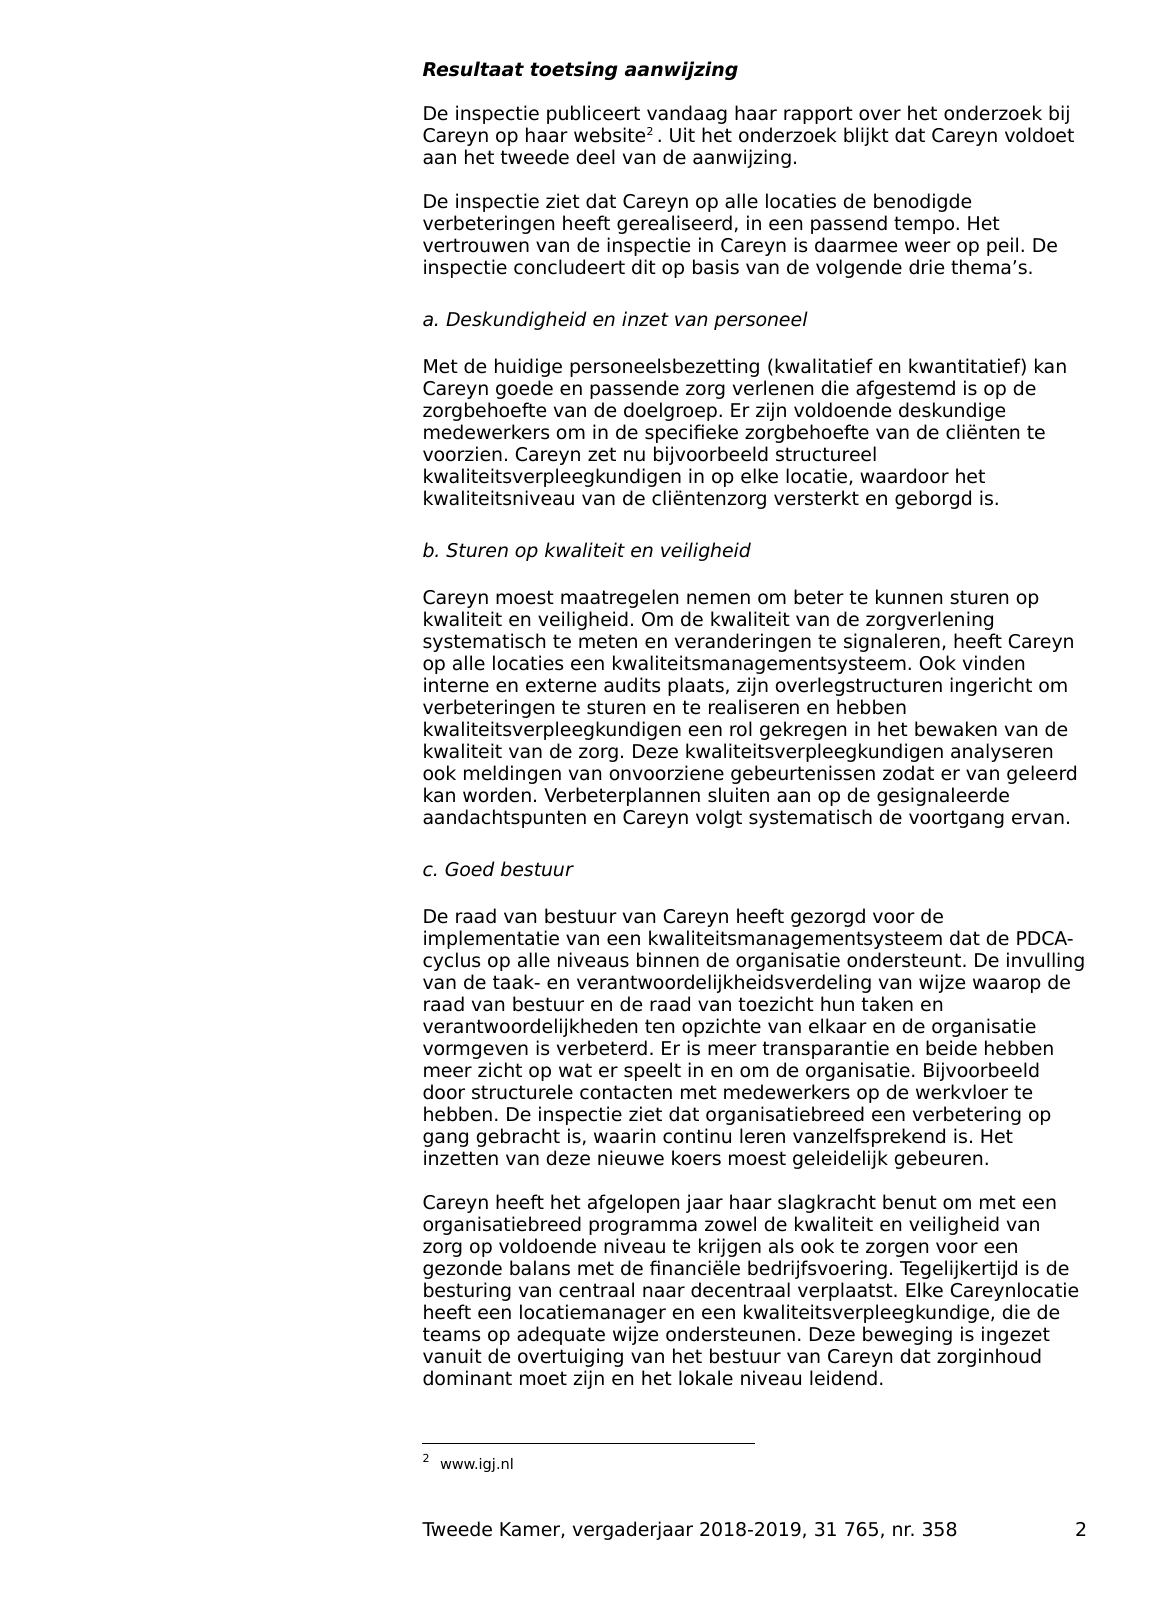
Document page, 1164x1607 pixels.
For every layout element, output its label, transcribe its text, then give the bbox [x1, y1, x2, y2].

subtitle b. Sturen op kwaliteit en veiligheid [422, 540, 1087, 562]
text Careyn moest maatregelen nemen om beter te kunnen sturen op kwaliteit en veiligheid. Om de kwaliteit van de zorgverlening systematisch te meten en veranderingen te signaleren, heeft Careyn op alle locaties een kwaliteitsmanagementsysteem. Ook vinden interne en externe audits plaats, zijn overlegstructuren ingericht om verbeteringen te sturen en te realiseren en hebben kwaliteitsverpleegkundigen een rol gekregen in het bewaken van de kwaliteit van de zorg. Deze kwaliteitsverpleegkundigen analyseren ook meldingen van onvoorziene gebeurtenissen zodat er van geleerd kan worden. Verbeterplannen sluiten aan op de gesignaleerde aandachtspunten en Careyn volgt systematisch de voortgang ervan. [422, 587, 1087, 829]
text De inspectie publiceert vandaag haar rapport over het onderzoek bij Careyn op haar website. Uit het onderzoek blijkt dat Careyn voldoet aan het tweede deel van de aanwijzing. [422, 103, 1087, 169]
text De inspectie ziet dat Careyn op alle locaties de benodigde verbeteringen heeft gerealiseerd, in een passend tempo. Het vertrouwen van de inspectie in Careyn is daarmee weer op peil. De inspectie concludeert dit op basis van de volgende drie thema’s. [422, 191, 1087, 279]
text www.igj.nl [422, 1452, 1087, 1474]
text De raad van bestuur van Careyn heeft gezorgd voor de implementatie van een kwaliteitsmanagementsysteem dat de PDCA-cyclus op alle niveaus binnen de organisatie ondersteunt. De invulling van de taak- en verantwoordelijkheidsverdeling van wijze waarop de raad van bestuur en de raad van toezicht hun taken en verantwoordelijkheden ten opzichte van elkaar en de organisatie vormgeven is verbeterd. Er is meer transparantie en beide hebben meer zicht op wat er speelt in en om de organisatie. Bijvoorbeeld door structurele contacten met medewerkers op de werkvloer te hebben. De inspectie ziet dat organisatiebreed een verbetering op gang gebracht is, waarin continu leren vanzelfsprekend is. Het inzetten van deze nieuwe koers moest geleidelijk gebeuren. [422, 906, 1087, 1169]
subtitle Resultaat toetsing aanwijzing [422, 59, 1087, 81]
text Met de huidige personeelsbezetting (kwalitatief en kwantitatief) kan Careyn goede en passende zorg verlenen die afgestemd is op de zorgbehoefte van de doelgroep. Er zijn voldoende deskundige medewerkers om in de specifieke zorgbehoefte van de cliënten te voorzien. Careyn zet nu bijvoorbeeld structureel kwaliteitsverpleegkundigen in op elke locatie, waardoor het kwaliteitsniveau van de cliëntenzorg versterkt en geborgd is. [422, 356, 1087, 510]
subtitle a. Deskundigheid en inzet van personeel [422, 309, 1087, 331]
subtitle c. Goed bestuur [422, 859, 1087, 881]
text Careyn heeft het afgelopen jaar haar slagkracht benut om met een organisatiebreed programma zowel de kwaliteit en veiligheid van zorg op voldoende niveau te krijgen als ook te zorgen voor een gezonde balans met de financiële bedrijfsvoering. Tegelijkertijd is de besturing van centraal naar decentraal verplaatst. Elke Careynlocatie heeft een locatiemanager en een kwaliteitsverpleegkundige, die de teams op adequate wijze ondersteunen. Deze beweging is ingezet vanuit de overtuiging van het bestuur van Careyn dat zorginhoud dominant moet zijn en het lokale niveau leidend. [422, 1192, 1087, 1389]
